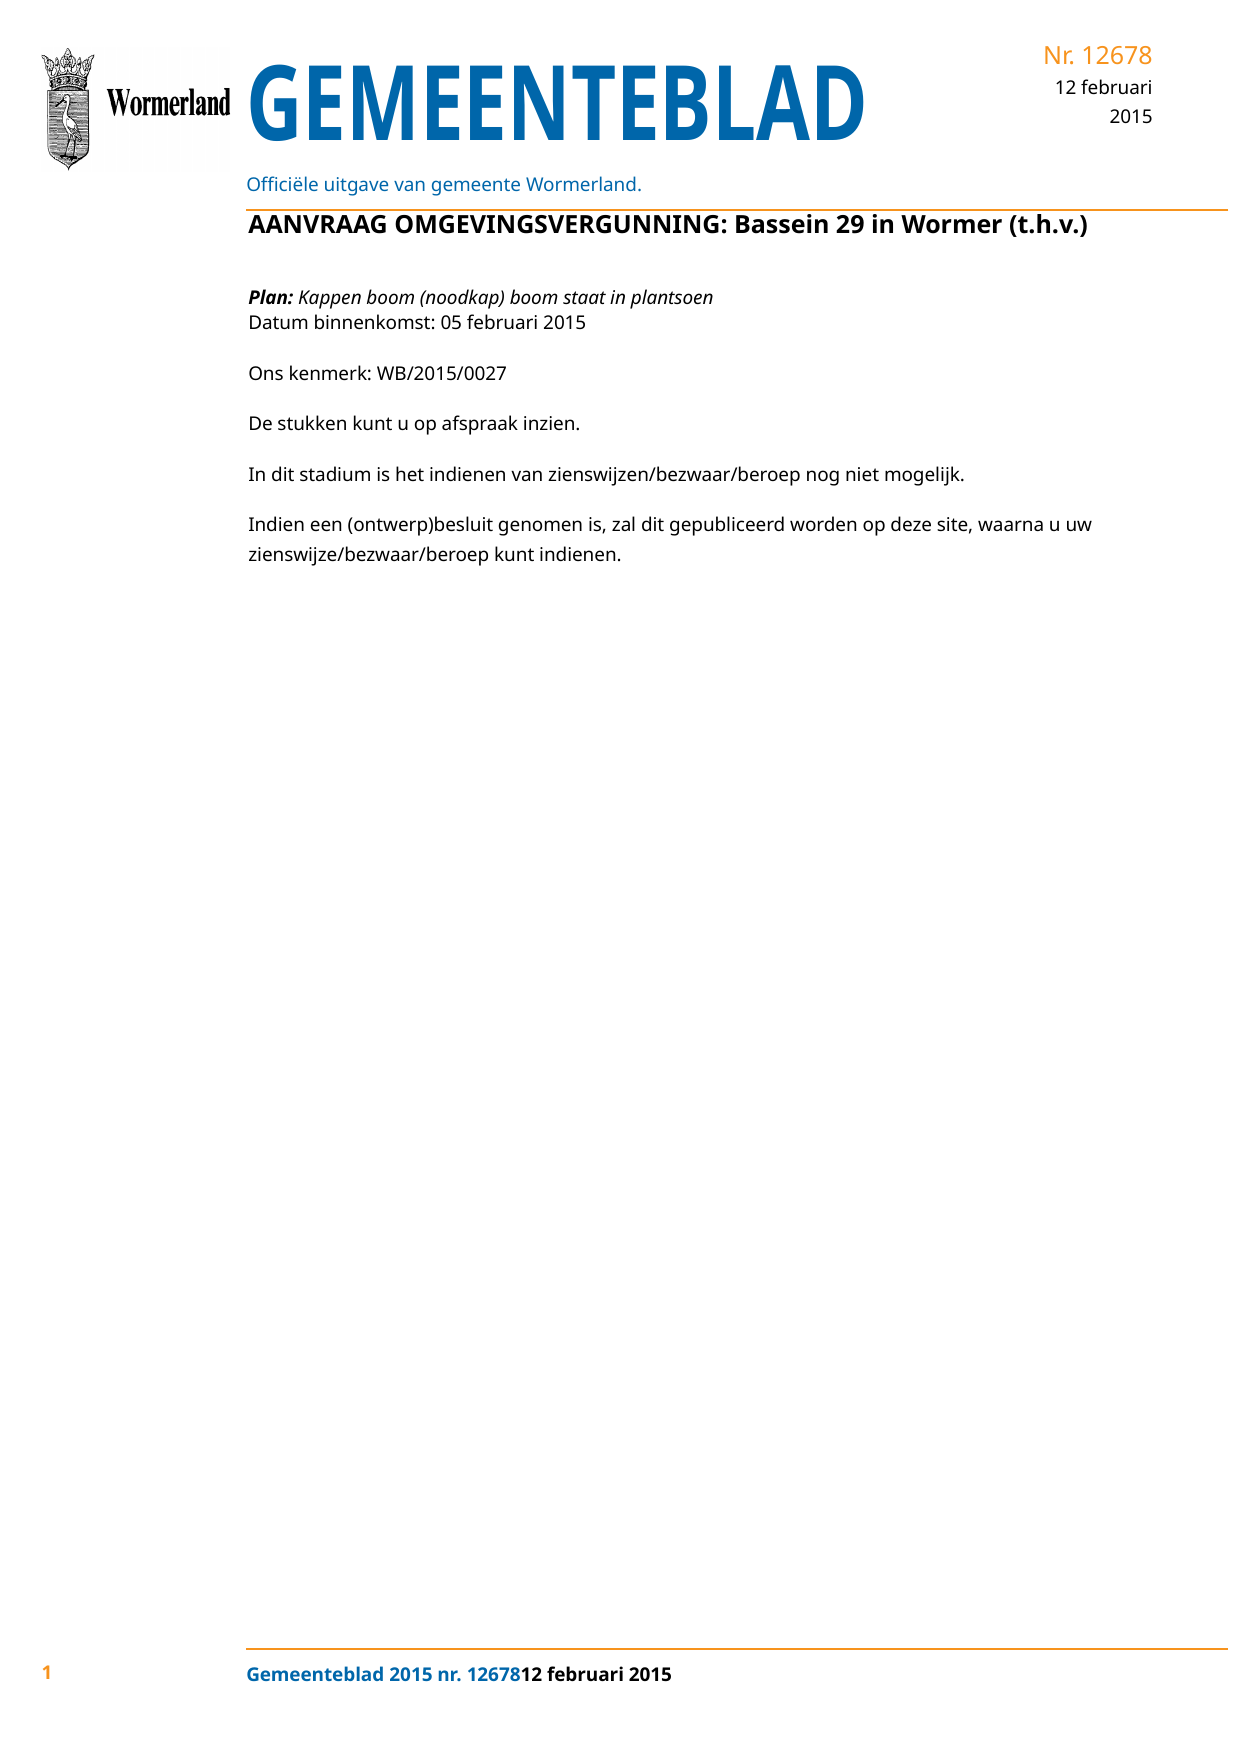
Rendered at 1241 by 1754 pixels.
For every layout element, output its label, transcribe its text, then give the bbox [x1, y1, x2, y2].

text Indien een (ontwerp)besluit genomen is, zal dit gepubliceerd worden op deze site, waarna u uw zienswijze/bezwaar/beroep kunt indienen. [248, 511, 1152, 567]
text In dit stadium is het indienen van zienswijzen/bezwaar/beroep nog niet mogelijk. [248, 461, 1152, 487]
text De stukken kunt u op afspraak inzien. [248, 410, 1152, 436]
text Plan: Kappen boom (noodkap) boom staat in plantsoen [248, 284, 1152, 309]
text AANVRAAG OMGEVINGSVERGUNNING: Bassein 29 in Wormer (t.h.v.) [248, 211, 1152, 241]
text Ons kenmerk: WB/2015/0027 [248, 360, 1152, 386]
picture [41, 47, 231, 172]
text Datum binnenkomst: 05 februari 2015 [248, 309, 1152, 335]
